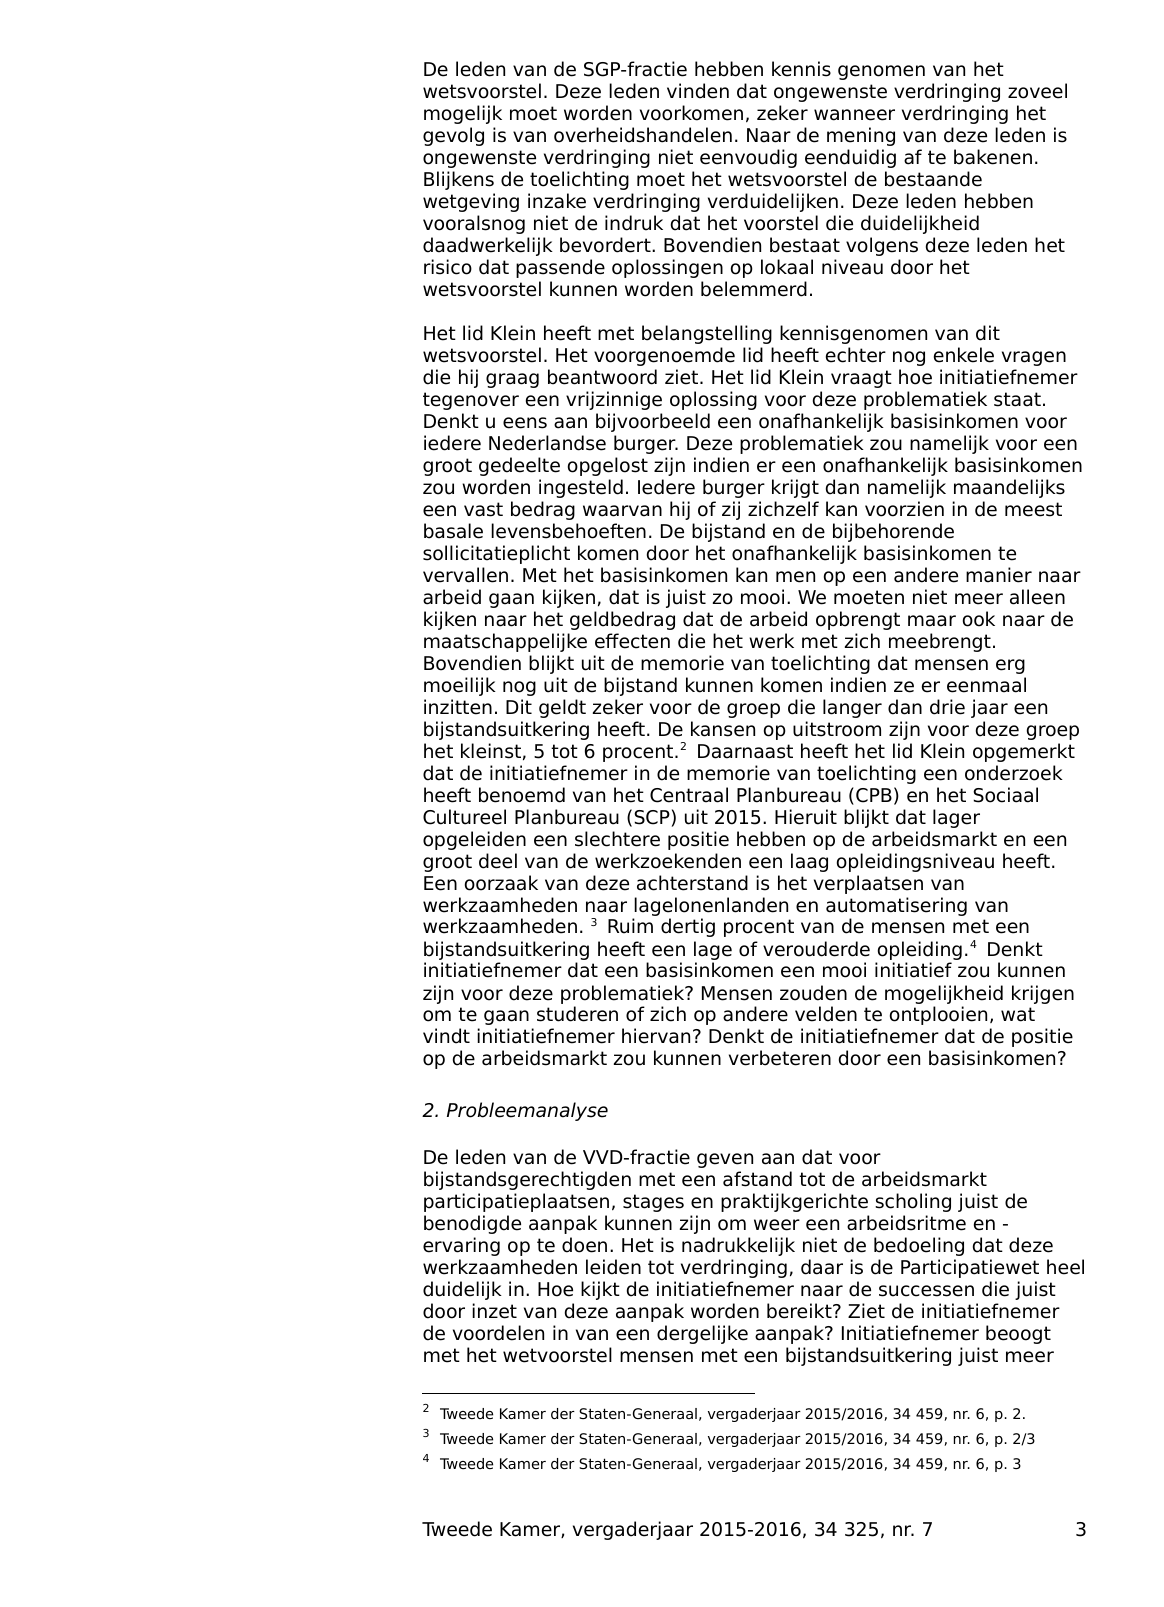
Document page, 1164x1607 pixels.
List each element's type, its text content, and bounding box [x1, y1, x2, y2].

text Het lid Klein heeft met belangstelling kennisgenomen van dit wetsvoorstel. Het voorgenoemde lid heeft echter nog enkele vragen die hij graag beantwoord ziet. Het lid Klein vraagt hoe initiatiefnemer tegenover een vrijzinnige oplossing voor deze problematiek staat. Denkt u eens aan bijvoorbeeld een onafhankelijk basisinkomen voor iedere Nederlandse burger. Deze problematiek zou namelijk voor een groot gedeelte opgelost zijn indien er een onafhankelijk basisinkomen zou worden ingesteld. Iedere burger krijgt dan namelijk maandelijks een vast bedrag waarvan hij of zij zichzelf kan voorzien in de meest basale levensbehoeften. De bijstand en de bijbehorende sollicitatieplicht komen door het onafhankelijk basisinkomen te vervallen. Met het basisinkomen kan men op een andere manier naar arbeid gaan kijken, dat is juist zo mooi. We moeten niet meer alleen kijken naar het geldbedrag dat de arbeid opbrengt maar ook naar de maatschappelijke effecten die het werk met zich meebrengt. Bovendien blijkt uit de memorie van toelichting dat mensen erg moeilijk nog uit de bijstand kunnen komen indien ze er eenmaal inzitten. Dit geldt zeker voor de groep die langer dan drie jaar een bijstandsuitkering heeft. De kansen op uitstroom zijn voor deze groep het kleinst, 5 tot 6 procent. Daarnaast heeft het lid Klein opgemerkt dat de initiatiefnemer in de memorie van toelichting een onderzoek heeft benoemd van het Centraal Planbureau (CPB) en het Sociaal Cultureel Planbureau (SCP) uit 2015. Hieruit blijkt dat lager opgeleiden een slechtere positie hebben op de arbeidsmarkt en een groot deel van de werkzoekenden een laag opleidingsniveau heeft. Een oorzaak van deze achterstand is het verplaatsen van werkzaamheden naar lagelonenlanden en automatisering van werkzaamheden. Ruim dertig procent van de mensen met een bijstandsuitkering heeft een lage of verouderde opleiding. Denkt initiatiefnemer dat een basisinkomen een mooi initiatief zou kunnen zijn voor deze problematiek? Mensen zouden de mogelijkheid krijgen om te gaan studeren of zich op andere velden te ontplooien, wat vindt initiatiefnemer hiervan? Denkt de initiatiefnemer dat de positie op de arbeidsmarkt zou kunnen verbeteren door een basisinkomen? [422, 323, 1087, 1070]
text Tweede Kamer der Staten-Generaal, vergaderjaar 2015/2016, 34 459, nr. 6, p. 2. [422, 1402, 1087, 1424]
text De leden van de VVD-fractie geven aan dat voor bijstandsgerechtigden met een afstand tot de arbeidsmarkt participatieplaatsen, stages en praktijkgerichte scholing juist de benodigde aanpak kunnen zijn om weer een arbeidsritme en -ervaring op te doen. Het is nadrukkelijk niet de bedoeling dat deze werkzaamheden leiden tot verdringing, daar is de Participatiewet heel duidelijk in. Hoe kijkt de initiatiefnemer naar de successen die juist door inzet van deze aanpak worden bereikt? Ziet de initiatiefnemer de voordelen in van een dergelijke aanpak? Initiatiefnemer beoogt met het wetvoorstel mensen met een bijstandsuitkering juist meer [422, 1147, 1087, 1367]
text De leden van de SGP-fractie hebben kennis genomen van het wetsvoorstel. Deze leden vinden dat ongewenste verdringing zoveel mogelijk moet worden voorkomen, zeker wanneer verdringing het gevolg is van overheidshandelen. Naar de mening van deze leden is ongewenste verdringing niet eenvoudig eenduidig af te bakenen. Blijkens de toelichting moet het wetsvoorstel de bestaande wetgeving inzake verdringing verduidelijken. Deze leden hebben vooralsnog niet de indruk dat het voorstel die duidelijkheid daadwerkelijk bevordert. Bovendien bestaat volgens deze leden het risico dat passende oplossingen op lokaal niveau door het wetsvoorstel kunnen worden belemmerd. [422, 59, 1087, 301]
subtitle 2. Probleemanalyse [422, 1100, 1087, 1122]
text Tweede Kamer der Staten-Generaal, vergaderjaar 2015/2016, 34 459, nr. 6, p. 3 [422, 1452, 1087, 1474]
text Tweede Kamer der Staten-Generaal, vergaderjaar 2015/2016, 34 459, nr. 6, p. 2/3 [422, 1427, 1087, 1449]
